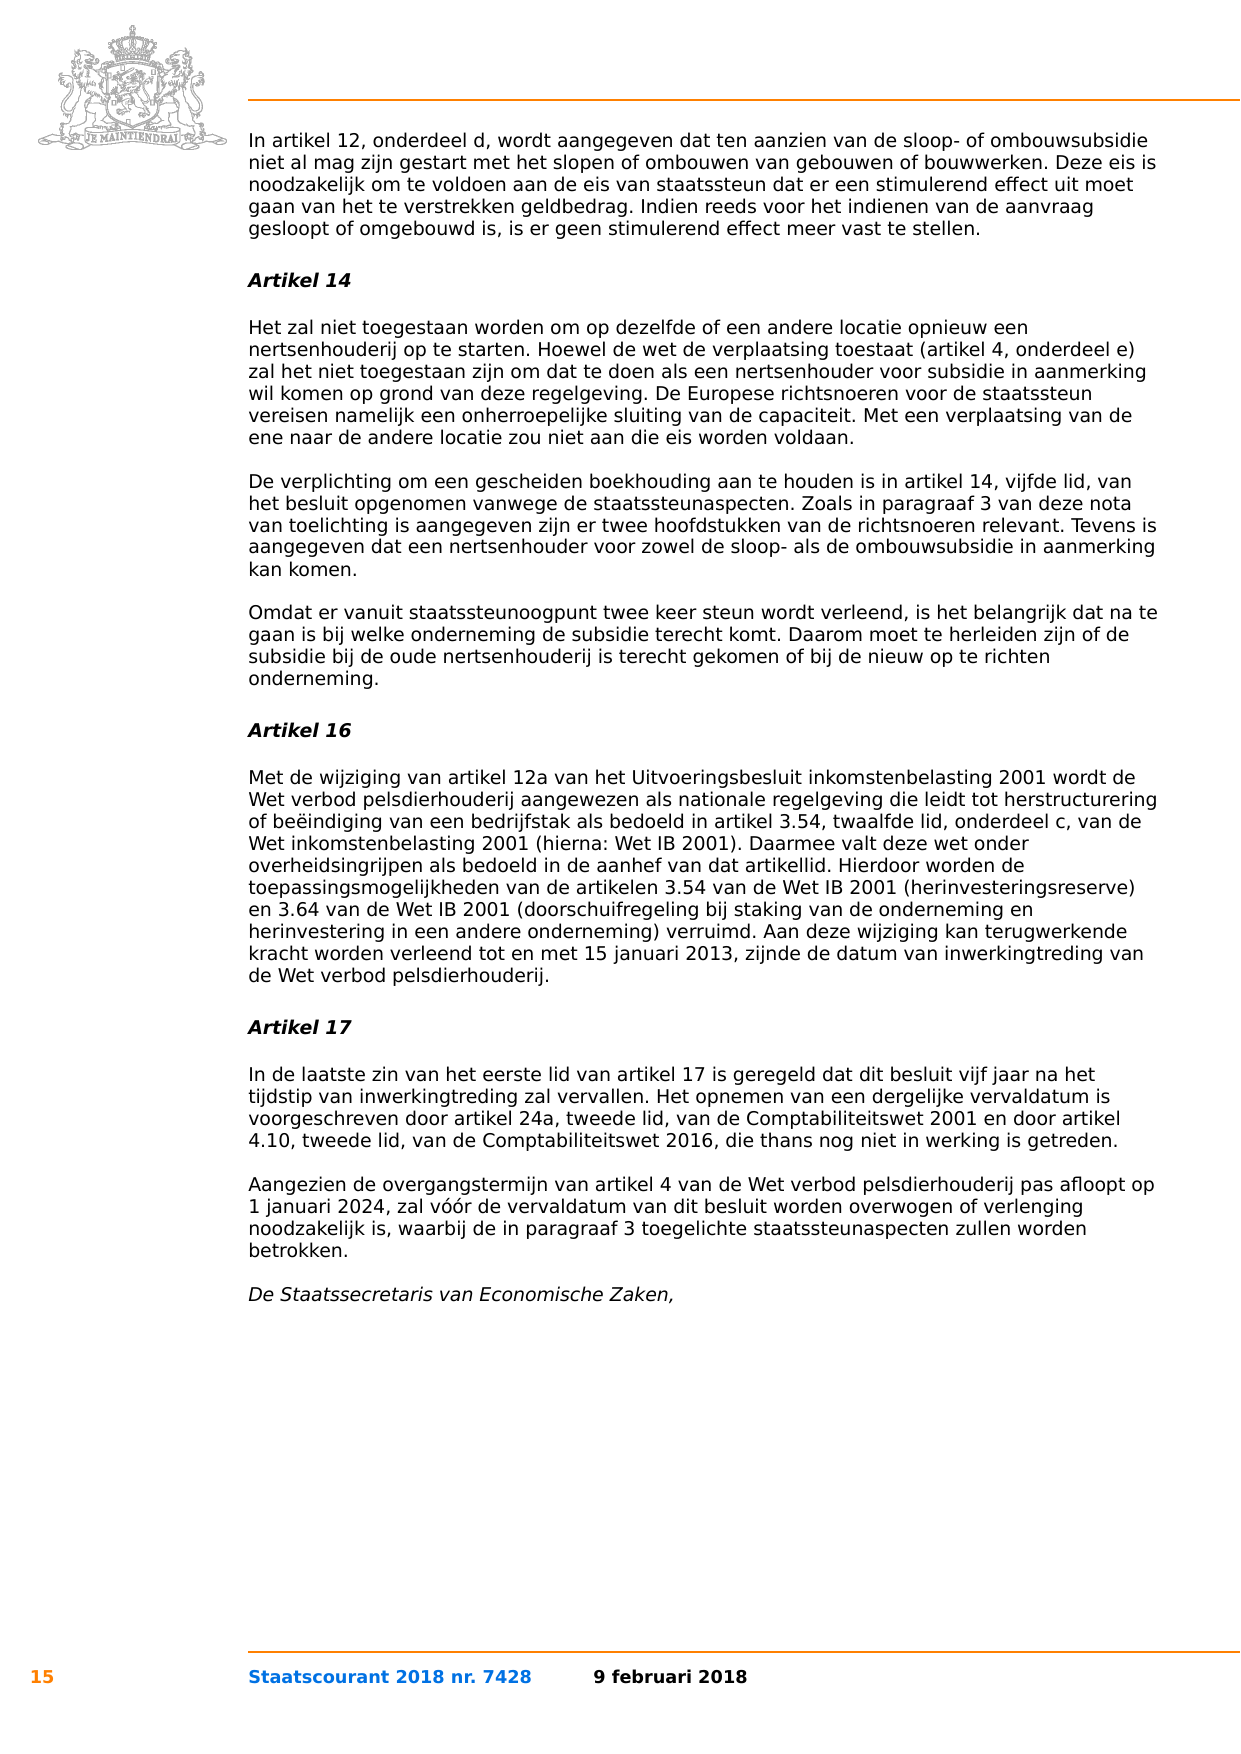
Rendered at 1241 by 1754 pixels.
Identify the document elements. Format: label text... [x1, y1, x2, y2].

text Het zal niet toegestaan worden om op dezelfde of een andere locatie opnieuw een nertsenhouderij op te starten. Hoewel de wet de verplaatsing toestaat (artikel 4, onderdeel e) zal het niet toegestaan zijn om dat te doen als een nertsenhouder voor subsidie in aanmerking wil komen op grond van deze regelgeving. De Europese richtsnoeren voor de staatssteun vereisen namelijk een onherroepelijke sluiting van de capaciteit. Met een verplaatsing van de ene naar de andere locatie zou niet aan die eis worden voldaan. [248, 317, 1163, 449]
subtitle Artikel 14 [248, 270, 1163, 292]
text Omdat er vanuit staatssteunoogpunt twee keer steun wordt verleend, is het belangrijk dat na te gaan is bij welke onderneming de subsidie terecht komt. Daarom moet te herleiden zijn of de subsidie bij de oude nertsenhouderij is terecht gekomen of bij de nieuw op te richten onderneming. [248, 602, 1163, 690]
picture [38, 25, 227, 150]
text In artikel 12, onderdeel d, wordt aangegeven dat ten aanzien van de sloop- of ombouwsubsidie niet al mag zijn gestart met het slopen of ombouwen van gebouwen of bouwwerken. Deze eis is noodzakelijk om te voldoen aan de eis van staatssteun dat er een stimulerend effect uit moet gaan van het te verstrekken geldbedrag. Indien reeds voor het indienen van de aanvraag gesloopt of omgebouwd is, is er geen stimulerend effect meer vast te stellen. [248, 130, 1163, 240]
text In de laatste zin van het eerste lid van artikel 17 is geregeld dat dit besluit vijf jaar na het tijdstip van inwerkingtreding zal vervallen. Het opnemen van een dergelijke vervaldatum is voorgeschreven door artikel 24a, tweede lid, van de Comptabiliteitswet 2001 en door artikel 4.10, tweede lid, van de Comptabiliteitswet 2016, die thans nog niet in werking is getreden. [248, 1064, 1163, 1152]
text De verplichting om een gescheiden boekhouding aan te houden is in artikel 14, vijfde lid, van het besluit opgenomen vanwege de staatssteunaspecten. Zoals in paragraaf 3 van deze nota van toelichting is aangegeven zijn er twee hoofdstukken van de richtsnoeren relevant. Tevens is aangegeven dat een nertsenhouder voor zowel de sloop- als de ombouwsubsidie in aanmerking kan komen. [248, 471, 1163, 580]
subtitle Artikel 16 [248, 720, 1163, 742]
text Met de wijziging van artikel 12a van het Uitvoeringsbesluit inkomstenbelasting 2001 wordt de Wet verbod pelsdierhouderij aangewezen als nationale regelgeving die leidt tot herstructurering of beëindiging van een bedrijfstak als bedoeld in artikel 3.54, twaalfde lid, onderdeel c, van de Wet inkomstenbelasting 2001 (hierna: Wet IB 2001). Daarmee valt deze wet onder overheidsingrijpen als bedoeld in de aanhef van dat artikellid. Hierdoor worden de toepassingsmogelijkheden van de artikelen 3.54 van de Wet IB 2001 (herinvesteringsreserve) en 3.64 van de Wet IB 2001 (doorschuifregeling bij staking van de onderneming en herinvestering in een andere onderneming) verruimd. Aan deze wijziging kan terugwerkende kracht worden verleend tot en met 15 januari 2013, zijnde de datum van inwerkingtreding van de Wet verbod pelsdierhouderij. [248, 767, 1163, 987]
text De Staatssecretaris van Economische Zaken, [248, 1283, 1163, 1306]
subtitle Artikel 17 [248, 1017, 1163, 1039]
text Aangezien de overgangstermijn van artikel 4 van de Wet verbod pelsdierhouderij pas afloopt op 1 januari 2024, zal vóór de vervaldatum van dit besluit worden overwogen of verlenging noodzakelijk is, waarbij de in paragraaf 3 toegelichte staatssteunaspecten zullen worden betrokken. [248, 1174, 1163, 1262]
